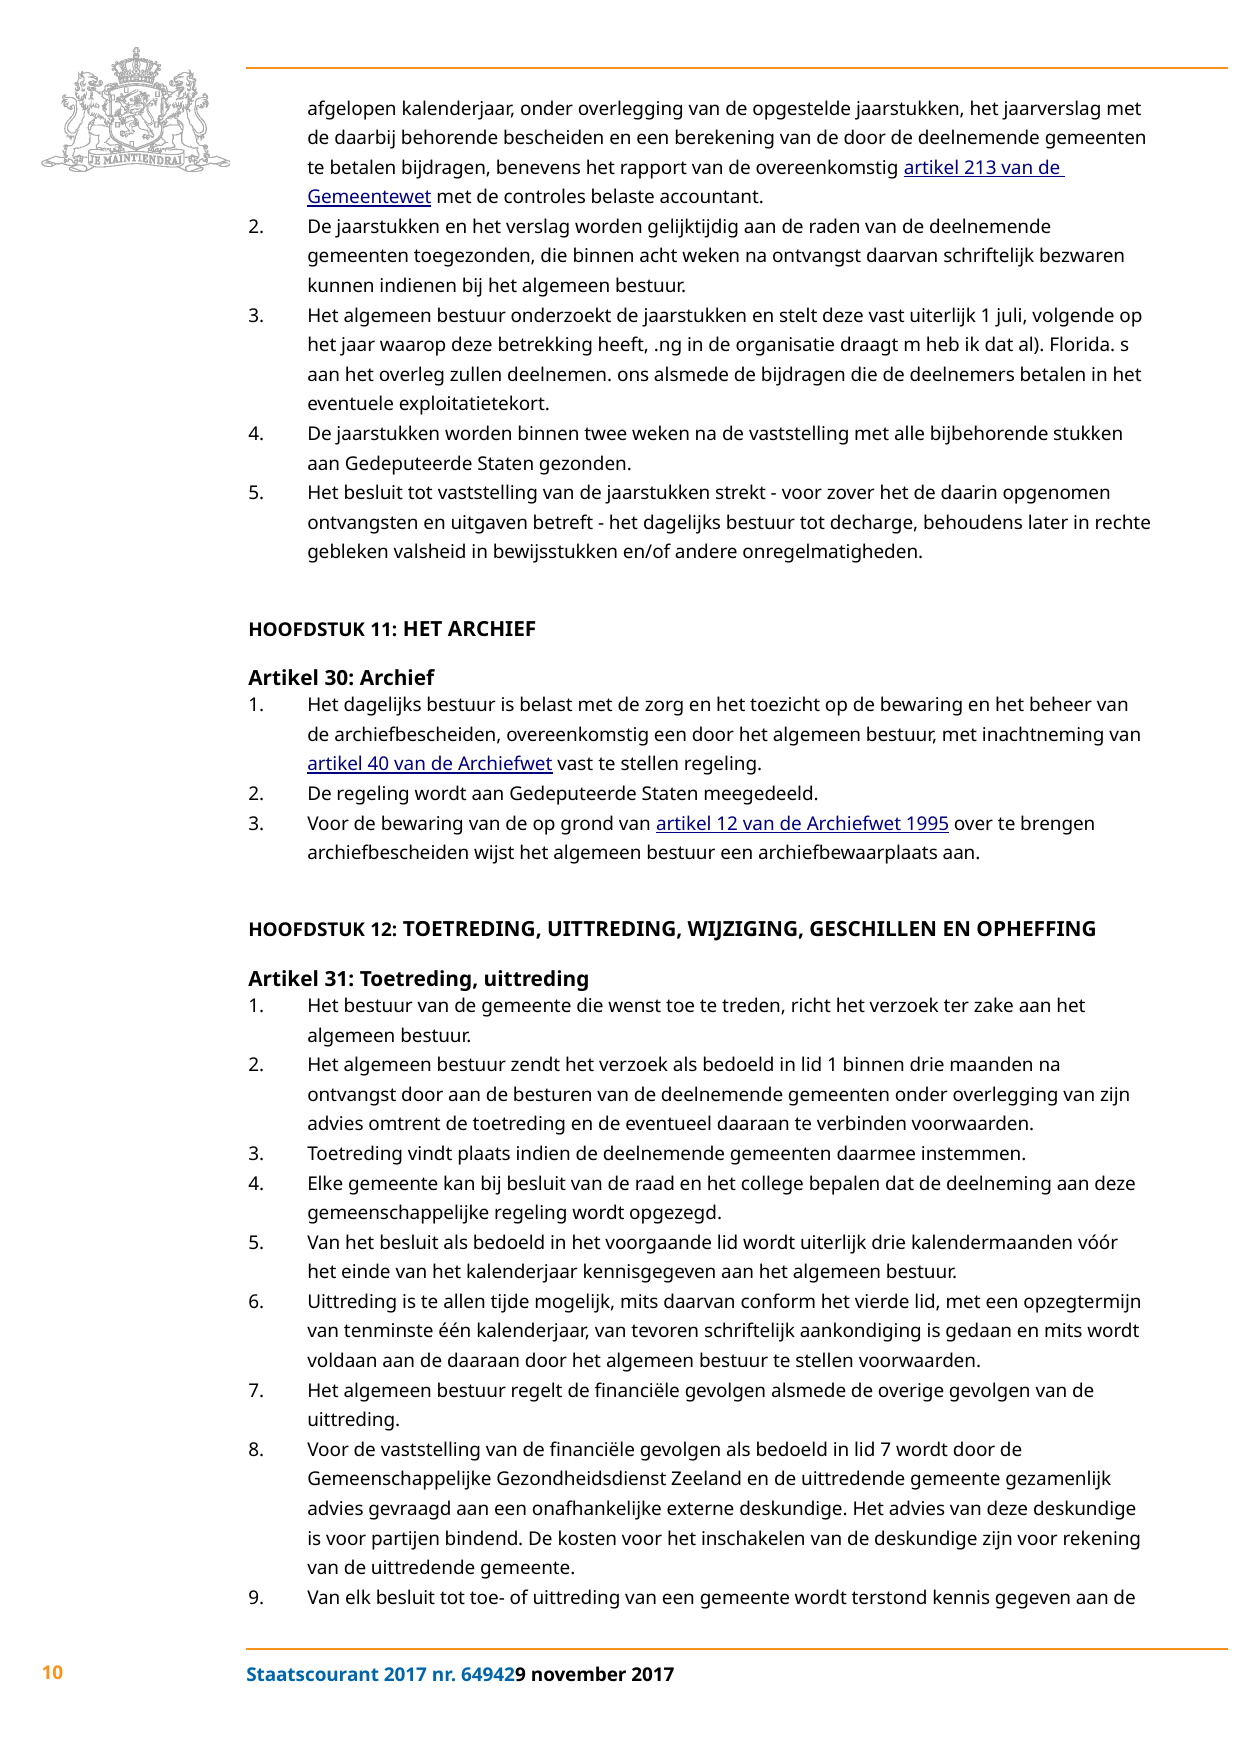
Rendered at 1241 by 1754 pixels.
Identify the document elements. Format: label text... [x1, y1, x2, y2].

text HOOFDSTUK 11: HET ARCHIEF [248, 614, 1152, 642]
list Het algemeen bestuur regelt de financiële gevolgen alsmede de overige gevolgen van de uittreding. [248, 1377, 1152, 1432]
list Van elk besluit tot toe- of uittreding van een gemeente wordt terstond kennis gegeven aan de [248, 1584, 1152, 1610]
list afgelopen kalenderjaar, onder overlegging van de opgestelde jaarstukken, het jaarverslag met de daarbij behorende bescheiden en een berekening van de door de deelnemende gemeenten te betalen bijdragen, benevens het rapport van de overeenkomstig artikel 213 van de Gemeentewet met de controles belaste accountant. [248, 95, 1152, 209]
list Het algemeen bestuur onderzoekt de jaarstukken en stelt deze vast uiterlijk 1 juli, volgende op het jaar waarop deze betrekking heeft, .ng in de organisatie draagt m heb ik dat al). Florida. s aan het overleg zullen deelnemen. ons alsmede de bijdragen die de deelnemers betalen in het eventuele exploitatietekort. [248, 302, 1152, 416]
text Artikel 30: Archief [248, 663, 1152, 691]
text Artikel 31: Toetreding, uittreding [248, 964, 1152, 992]
list Toetreding vindt plaats indien de deelnemende gemeenten daarmee instemmen. [248, 1140, 1152, 1166]
list De jaarstukken worden binnen twee weken na de vaststelling met alle bijbehorende stukken aan Gedeputeerde Staten gezonden. [248, 420, 1152, 476]
list Voor de vaststelling van de financiële gevolgen als bedoeld in lid 7 wordt door de Gemeenschappelijke Gezondheidsdienst Zeeland en de uittredende gemeente gezamenlijk advies gevraagd aan een onafhankelijke externe deskundige. Het advies van deze deskundige is voor partijen bindend. De kosten voor het inschakelen van de deskundige zijn voor rekening van de uittredende gemeente. [248, 1436, 1152, 1580]
list De regeling wordt aan Gedeputeerde Staten meegedeeld. [248, 780, 1152, 806]
list Het bestuur van de gemeente die wenst toe te treden, richt het verzoek ter zake aan het algemeen bestuur. [248, 992, 1152, 1048]
list Uittreding is te allen tijde mogelijk, mits daarvan conform het vierde lid, met een opzegtermijn van tenminste één kalenderjaar, van tevoren schriftelijk aankondiging is gedaan en mits wordt voldaan aan de daaraan door het algemeen bestuur te stellen voorwaarden. [248, 1288, 1152, 1373]
list Het besluit tot vaststelling van de jaarstukken strekt - voor zover het de daarin opgenomen ontvangsten en uitgaven betreft - het dagelijks bestuur tot decharge, behoudens later in rechte gebleken valsheid in bewijsstukken en/of andere onregelmatigheden. [248, 479, 1152, 564]
picture [41, 47, 231, 172]
text HOOFDSTUK 12: TOETREDING, UITTREDING, WIJZIGING, GESCHILLEN EN OPHEFFING [248, 914, 1152, 943]
list De jaarstukken en het verslag worden gelijktijdig aan de raden van de deelnemende gemeenten toegezonden, die binnen acht weken na ontvangst daarvan schriftelijk bezwaren kunnen indienen bij het algemeen bestuur. [248, 213, 1152, 298]
list Elke gemeente kan bij besluit van de raad en het college bepalen dat de deelneming aan deze gemeenschappelijke regeling wordt opgezegd. [248, 1170, 1152, 1225]
list Het algemeen bestuur zendt het verzoek als bedoeld in lid 1 binnen drie maanden na ontvangst door aan de besturen van de deelnemende gemeenten onder overlegging van zijn advies omtrent de toetreding en de eventueel daaraan te verbinden voorwaarden. [248, 1051, 1152, 1136]
list Van het besluit als bedoeld in het voorgaande lid wordt uiterlijk drie kalendermaanden vóór het einde van het kalenderjaar kennisgegeven aan het algemeen bestuur. [248, 1229, 1152, 1284]
list Het dagelijks bestuur is belast met de zorg en het toezicht op de bewaring en het beheer van de archiefbescheiden, overeenkomstig een door het algemeen bestuur, met inachtneming van artikel 40 van de Archiefwet vast te stellen regeling. [248, 691, 1152, 776]
list Voor de bewaring van de op grond van artikel 12 van de Archiefwet 1995 over te brengen archiefbescheiden wijst het algemeen bestuur een archiefbewaarplaats aan. [248, 810, 1152, 865]
